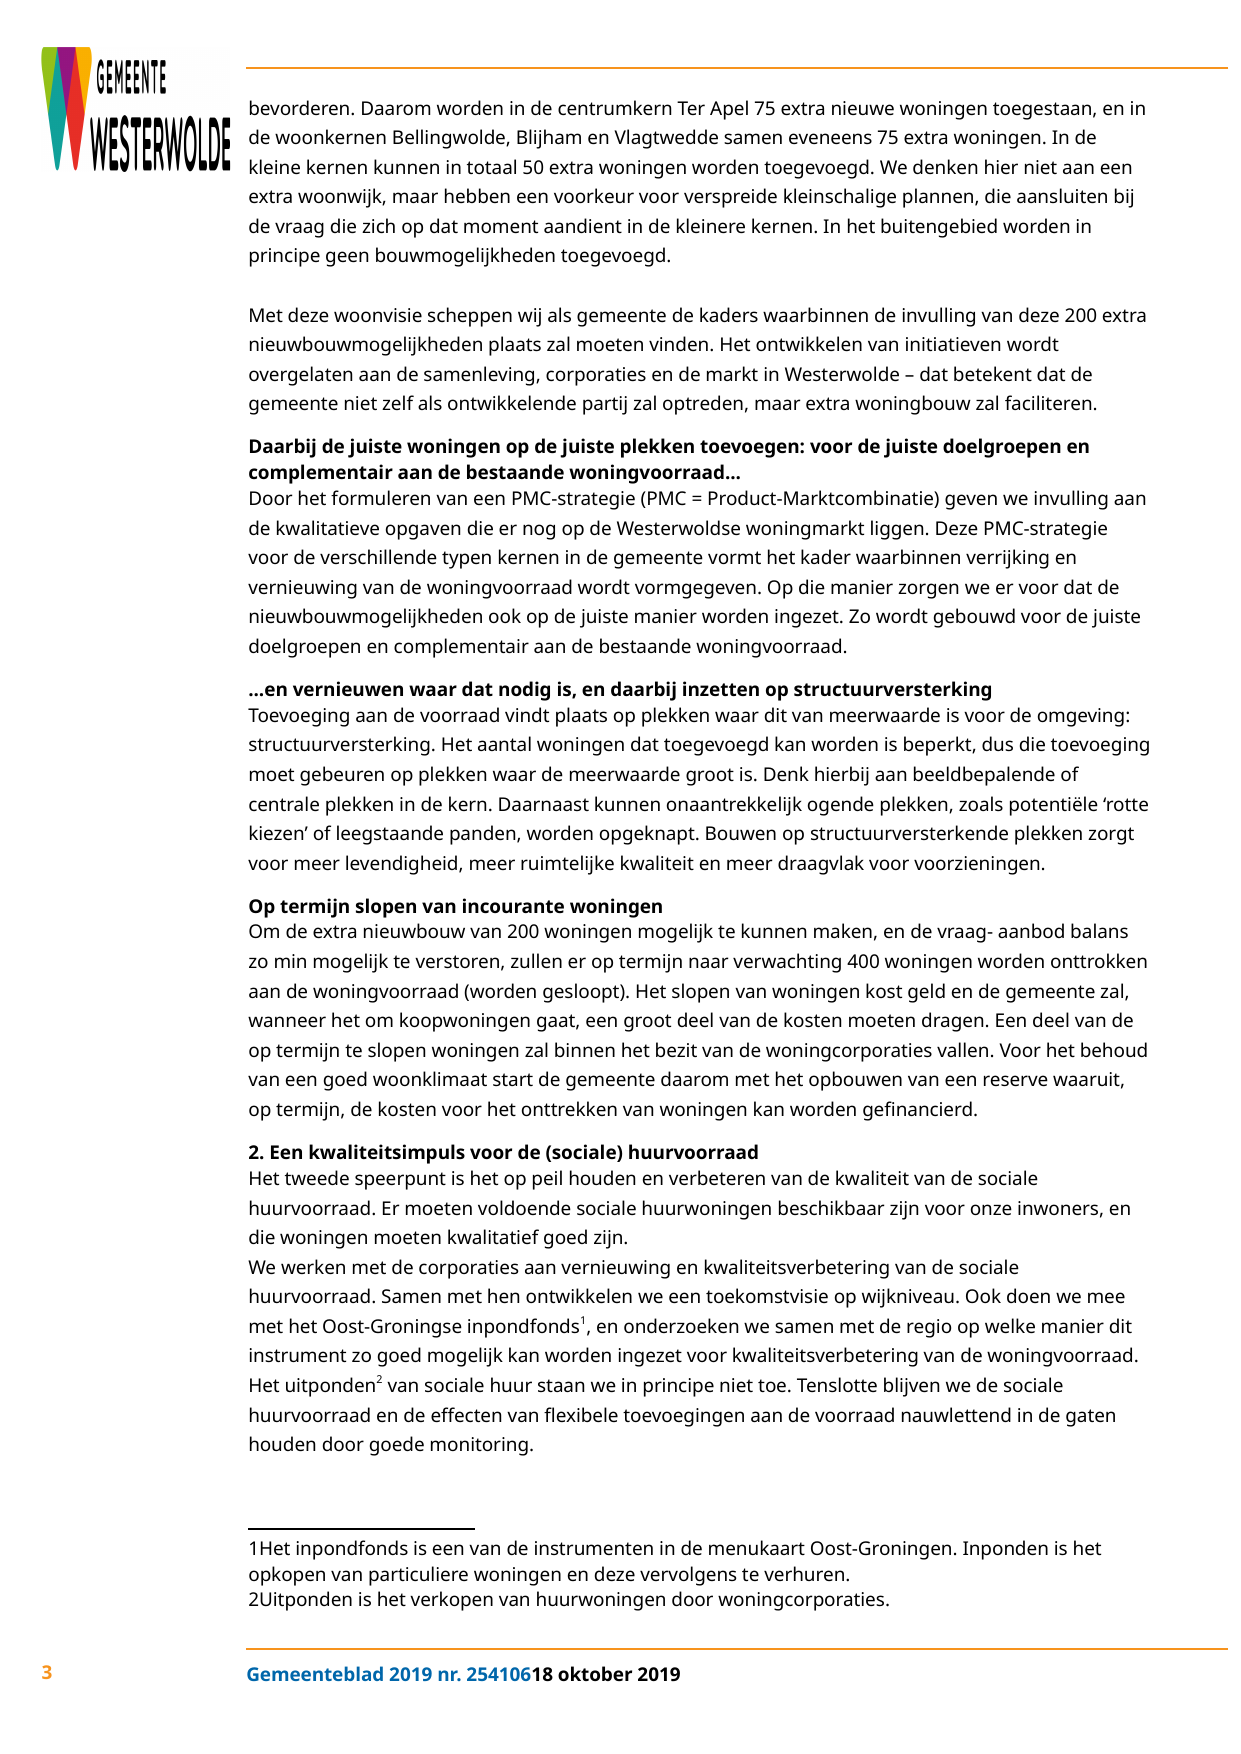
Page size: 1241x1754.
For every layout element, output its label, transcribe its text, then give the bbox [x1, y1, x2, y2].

text Het tweede speerpunt is het op peil houden en verbeteren van de kwaliteit van de sociale huurvoorraad. Er moeten voldoende sociale huurwoningen beschikbaar zijn voor onze inwoners, en die woningen moeten kwalitatief goed zijn. [248, 1165, 1152, 1250]
text Om de extra nieuwbouw van 200 woningen mogelijk te kunnen maken, en de vraag- aanbod balans zo min mogelijk te verstoren, zullen er op termijn naar verwachting 400 woningen worden onttrokken aan de woningvoorraad (worden gesloopt). Het slopen van woningen kost geld en de gemeente zal, wanneer het om koopwoningen gaat, een groot deel van de kosten moeten dragen. Een deel van de op termijn te slopen woningen zal binnen het bezit van de woningcorporaties vallen. Voor het behoud van een goed woonklimaat start de gemeente daarom met het opbouwen van een reserve waaruit, op termijn, de kosten voor het onttrekken van woningen kan worden gefinancierd. [248, 919, 1152, 1122]
text 2. Een kwaliteitsimpuls voor de (sociale) huurvoorraad [248, 1139, 1152, 1165]
text Toevoeging aan de voorraad vindt plaats op plekken waar dit van meerwaarde is voor de omgeving: structuurversterking. Het aantal woningen dat toegevoegd kan worden is beperkt, dus die toevoeging moet gebeuren op plekken waar de meerwaarde groot is. Denk hierbij aan beeldbepalende of centrale plekken in de kern. Daarnaast kunnen onaantrekkelijk ogende plekken, zoals potentiële ‘rotte kiezen’ of leegstaande panden, worden opgeknapt. Bouwen op structuurversterkende plekken zorgt voor meer levendigheid, meer ruimtelijke kwaliteit en meer draagvlak voor voorzieningen. [248, 702, 1152, 876]
text Met deze woonvisie scheppen wij als gemeente de kaders waarbinnen de invulling van deze 200 extra nieuwbouwmogelijkheden plaats zal moeten vinden. Het ontwikkelen van initiatieven wordt overgelaten aan de samenleving, corporaties en de markt in Westerwolde – dat betekent dat de gemeente niet zelf als ontwikkelende partij zal optreden, maar extra woningbouw zal faciliteren. [248, 302, 1152, 416]
text bevorderen. Daarom worden in de centrumkern Ter Apel 75 extra nieuwe woningen toegestaan, en in de woonkernen Bellingwolde, Blijham en Vlagtwedde samen eveneens 75 extra woningen. In de kleine kernen kunnen in totaal 50 extra woningen worden toegevoegd. We denken hier niet aan een extra woonwijk, maar hebben een voorkeur voor verspreide kleinschalige plannen, die aansluiten bij de vraag die zich op dat moment aandient in de kleinere kernen. In het buitengebied worden in principe geen bouwmogelijkheden toegevoegd. [248, 95, 1152, 268]
text ...en vernieuwen waar dat nodig is, en daarbij inzetten op structuurversterking [248, 676, 1152, 702]
text We werken met de corporaties aan vernieuwing en kwaliteitsverbetering van de sociale huurvoorraad. Samen met hen ontwikkelen we een toekomstvisie op wijkniveau. Ook doen we mee met het Oost-Groningse inpondfonds, en onderzoeken we samen met de regio op welke manier dit instrument zo goed mogelijk kan worden ingezet voor kwaliteitsverbetering van de woningvoorraad. Het uitponden van sociale huur staan we in principe niet toe. Tenslotte blijven we de sociale huurvoorraad en de effecten van flexibele toevoegingen aan de voorraad nauwlettend in de gaten houden door goede monitoring. [248, 1254, 1152, 1457]
text Door het formuleren van een PMC-strategie (PMC = Product-Marktcombinatie) geven we invulling aan de kwalitatieve opgaven die er nog op de Westerwoldse woningmarkt liggen. Deze PMC-strategie voor de verschillende typen kernen in de gemeente vormt het kader waarbinnen verrijking en vernieuwing van de woningvoorraad wordt vormgegeven. Op die manier zorgen we er voor dat de nieuwbouwmogelijkheden ook op de juiste manier worden ingezet. Zo wordt gebouwd voor de juiste doelgroepen en complementair aan de bestaande woningvoorraad. [248, 485, 1152, 659]
picture [41, 47, 231, 172]
text Het inpondfonds is een van de instrumenten in de menukaart Oost-Groningen. Inponden is het opkopen van particuliere woningen en deze vervolgens te verhuren. [248, 1535, 1152, 1586]
text Daarbij de juiste woningen op de juiste plekken toevoegen: voor de juiste doelgroepen en complementair aan de bestaande woningvoorraad... [248, 434, 1152, 485]
text Op termijn slopen van incourante woningen [248, 893, 1152, 919]
text Uitponden is het verkopen van huurwoningen door woningcorporaties. [248, 1586, 1152, 1612]
